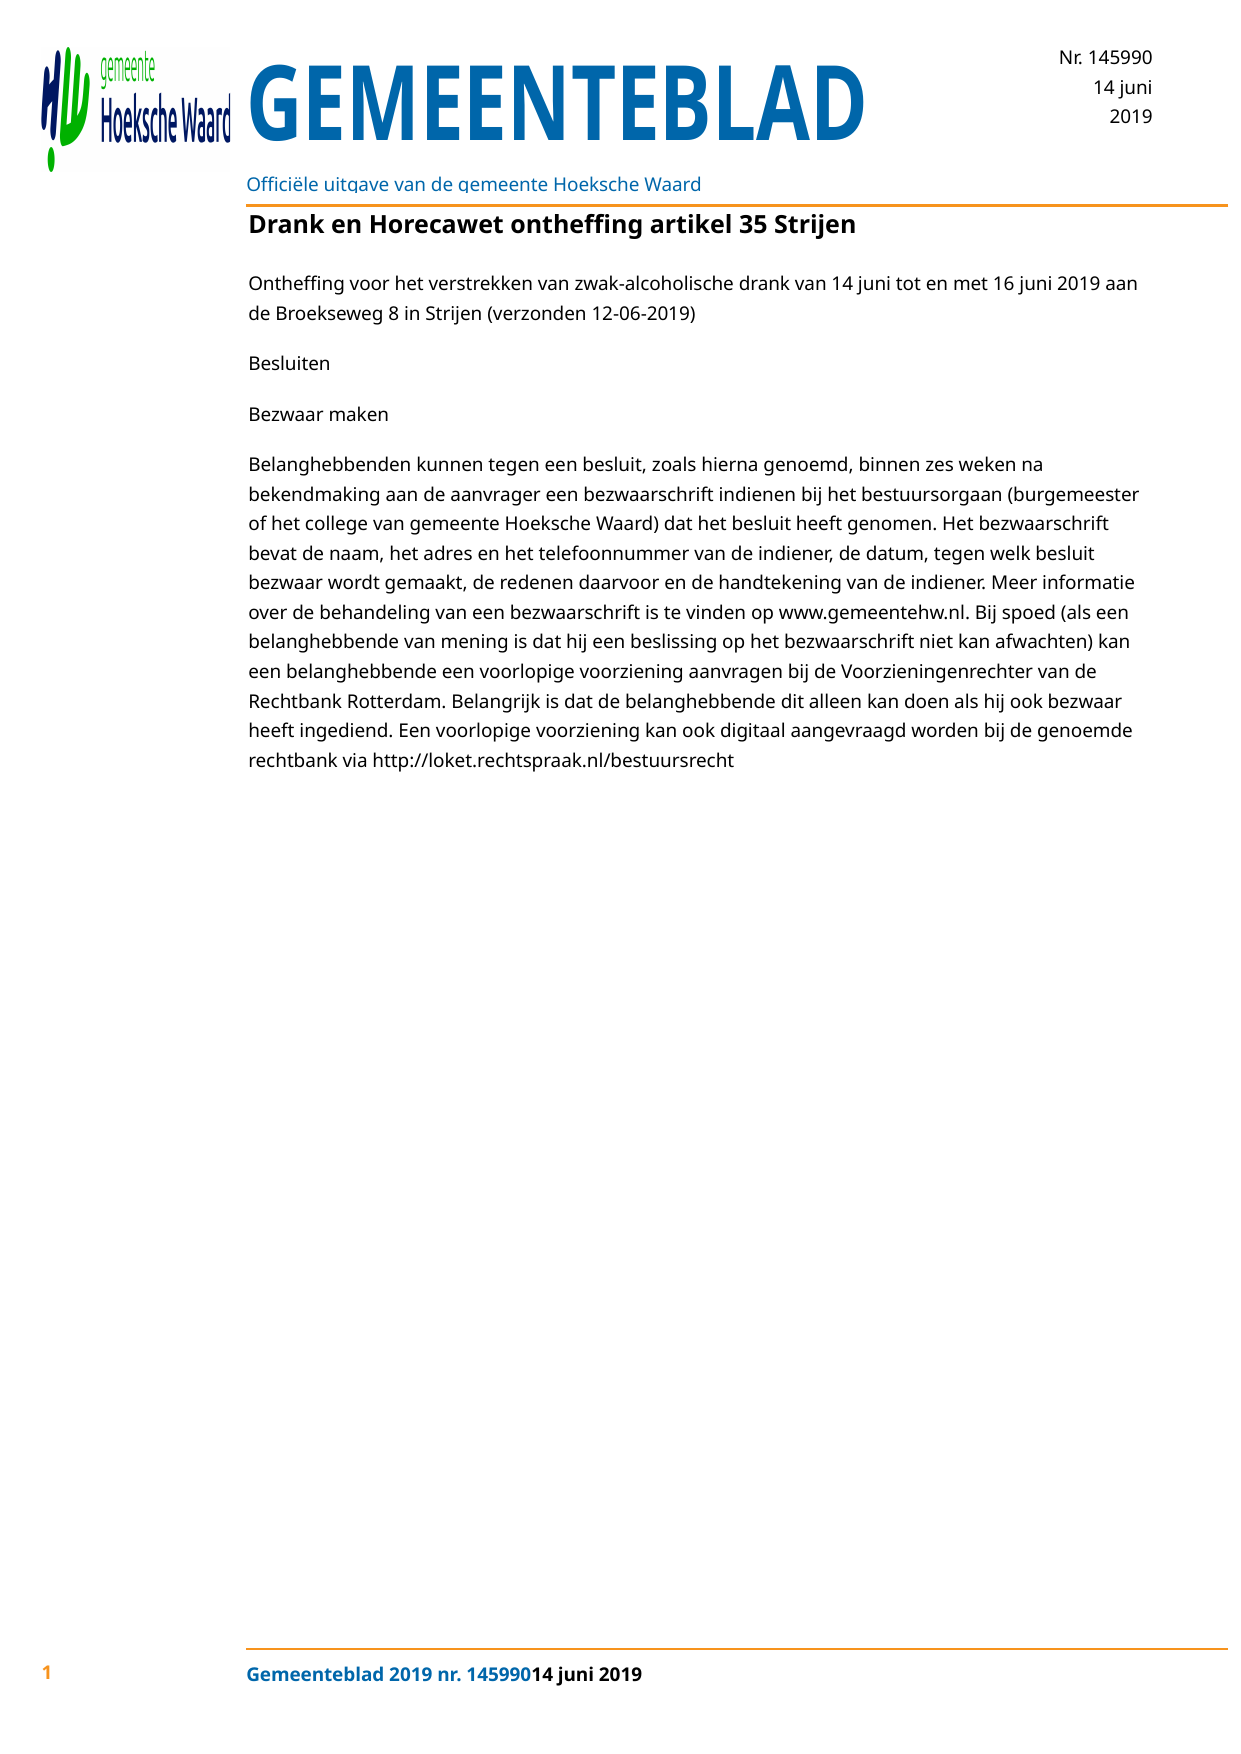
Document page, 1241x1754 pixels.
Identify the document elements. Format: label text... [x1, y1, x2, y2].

text Bezwaar maken [248, 401, 1152, 426]
text Belanghebbenden kunnen tegen een besluit, zoals hierna genoemd, binnen zes weken na bekendmaking aan de aanvrager een bezwaarschrift indienen bij het bestuursorgaan (burgemeester of het college van gemeente Hoeksche Waard) dat het besluit heeft genomen. Het bezwaarschrift bevat de naam, het adres en het telefoonnummer van de indiener, de datum, tegen welk besluit bezwaar wordt gemaakt, de redenen daarvoor en de handtekening van de indiener. Meer informatie over de behandeling van een bezwaarschrift is te vinden op www.gemeentehw.nl. Bij spoed (als een belanghebbende van mening is dat hij een beslissing op het bezwaarschrift niet kan afwachten) kan een belanghebbende een voorlopige voorziening aanvragen bij de Voorzieningenrechter van de Rechtbank Rotterdam. Belangrijk is dat de belanghebbende dit alleen kan doen als hij ook bezwaar heeft ingediend. Een voorlopige voorziening kan ook digitaal aangevraagd worden bij de genoemde rechtbank via http://loket.rechtspraak.nl/bestuursrecht [248, 451, 1152, 773]
text Drank en Horecawet ontheffing artikel 35 Strijen [248, 207, 1152, 241]
text Besluiten [248, 350, 1152, 376]
picture [41, 47, 231, 172]
text Ontheffing voor het verstrekken van zwak-alcoholische drank van 14 juni tot en met 16 juni 2019 aan de Broekseweg 8 in Strijen (verzonden 12-06-2019) [248, 270, 1152, 326]
